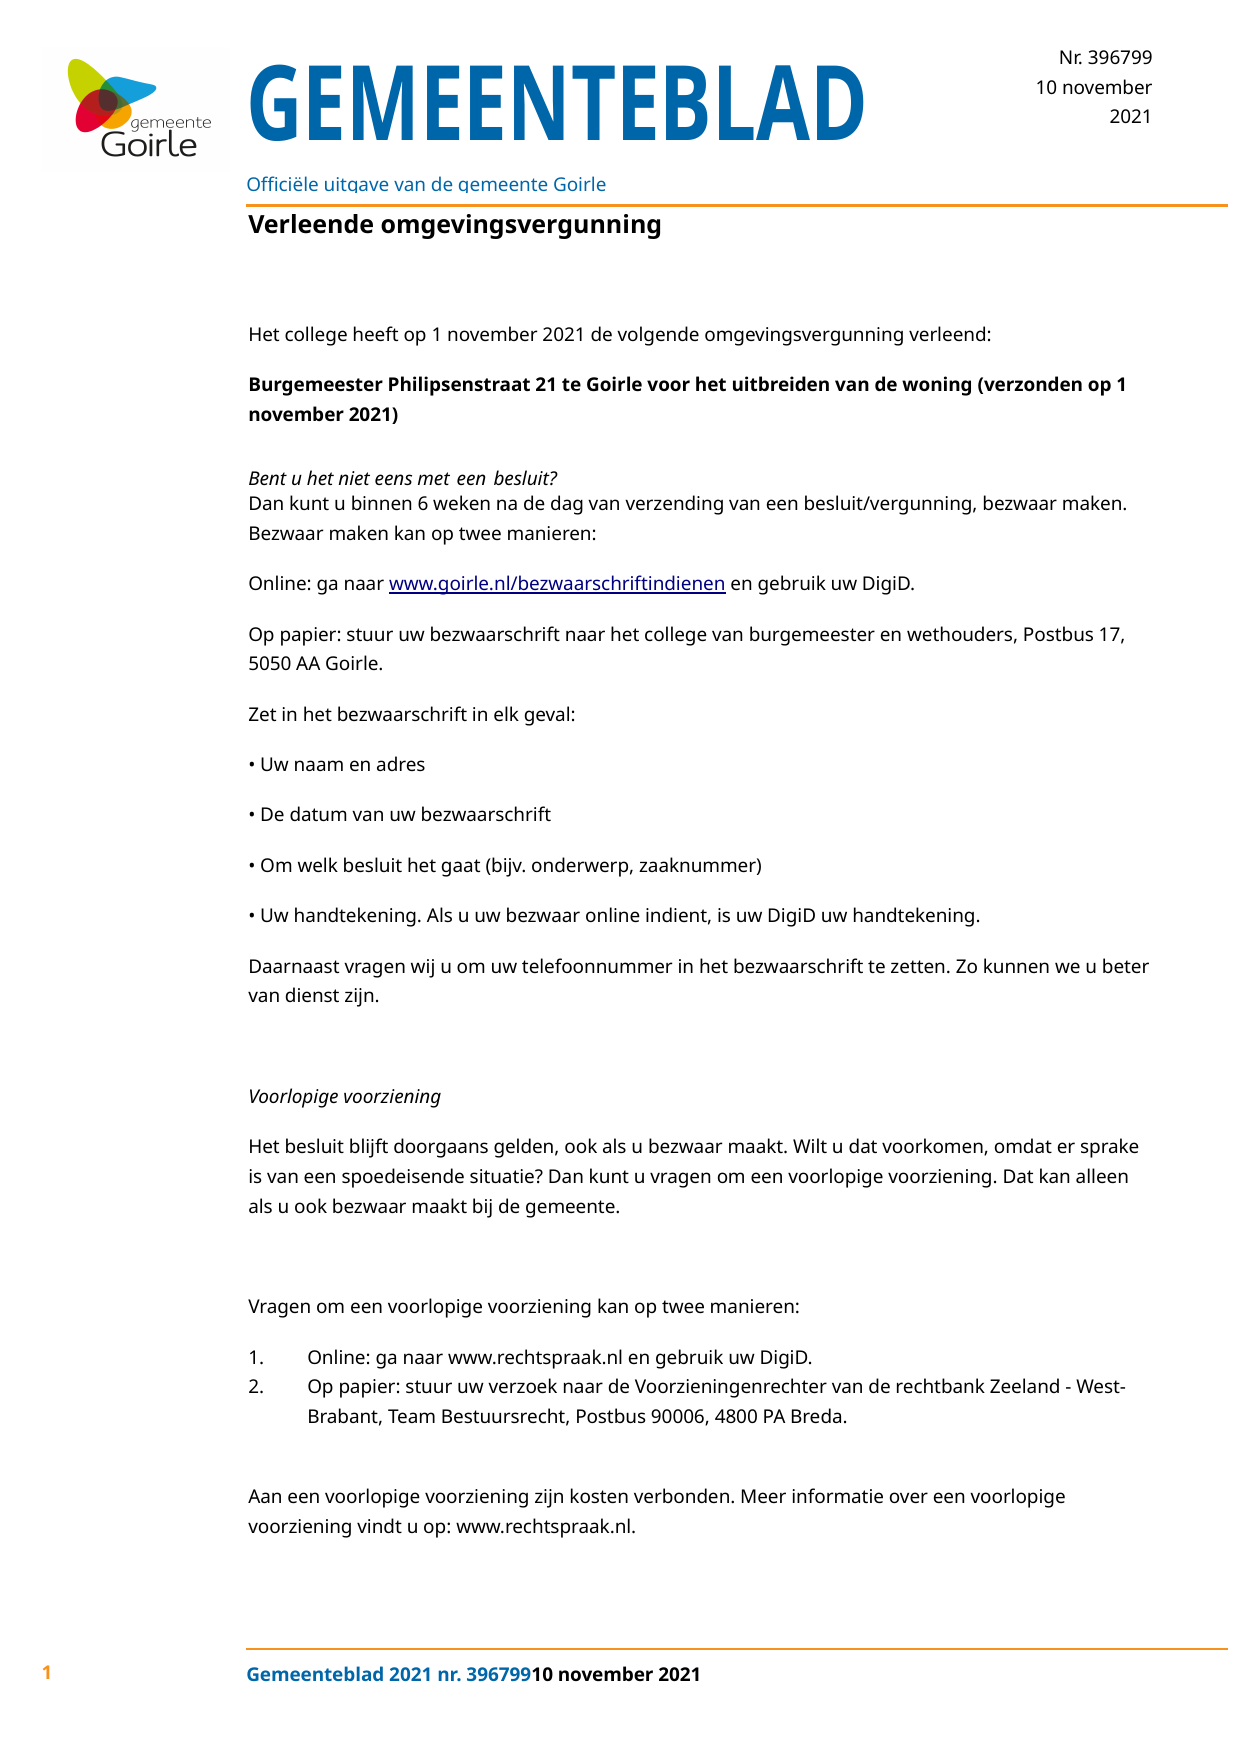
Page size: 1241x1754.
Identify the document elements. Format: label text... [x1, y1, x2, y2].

text Daarnaast vragen wij u om uw telefoonnummer in het bezwaarschrift te zetten. Zo kunnen we u beter van dienst zijn. [248, 953, 1152, 1008]
text Verleende omgevingsvergunning [248, 207, 1152, 241]
text • De datum van uw bezwaarschrift [248, 802, 1152, 827]
text Aan een voorlopige voorziening zijn kosten verbonden. Meer informatie over een voorlopige voorziening vindt u op: www.rechtspraak.nl. [248, 1483, 1152, 1539]
text Op papier: stuur uw bezwaarschrift naar het college van burgemeester en wethouders, Postbus 17, 5050 AA Goirle. [248, 621, 1152, 676]
text Dan kunt u binnen 6 weken na de dag van verzending van een besluit/vergunning, bezwaar maken. Bezwaar maken kan op twee manieren: [248, 490, 1152, 546]
text Online: ga naar www.goirle.nl/bezwaarschriftindienen en gebruik uw DigiD. [248, 570, 1152, 596]
list Op papier: stuur uw verzoek naar de Voorzieningenrechter van de rechtbank Zeeland - West-Brabant, Team Bestuursrecht, Postbus 90006, 4800 PA Breda. [248, 1374, 1152, 1429]
picture [41, 47, 231, 172]
text Vragen om een voorlopige voorziening kan op twee manieren: [248, 1294, 1152, 1319]
text Voorlopige voorziening [248, 1083, 1152, 1109]
text Het besluit blijft doorgaans gelden, ook als u bezwaar maakt. Wilt u dat voorkomen, omdat er sprake is van een spoedeisende situatie? Dan kunt u vragen om een voorlopige voorziening. Dat kan alleen als u ook bezwaar maakt bij de gemeente. [248, 1134, 1152, 1219]
text Het college heeft op 1 november 2021 de volgende omgevingsvergunning verleend: [248, 321, 1152, 346]
text • Om welk besluit het gaat (bijv. onderwerp, zaaknummer) [248, 852, 1152, 878]
list Online: ga naar www.rechtspraak.nl en gebruik uw DigiD. [248, 1344, 1152, 1370]
text Bent u het niet eens met een besluit? [248, 465, 1152, 490]
text • Uw naam en adres [248, 751, 1152, 777]
text • Uw handtekening. Als u uw bezwaar online indient, is uw DigiD uw handtekening. [248, 902, 1152, 928]
text Burgemeester Philipsenstraat 21 te Goirle voor het uitbreiden van de woning (verzonden op 1 november 2021) [248, 371, 1152, 426]
text Zet in het bezwaarschrift in elk geval: [248, 701, 1152, 727]
